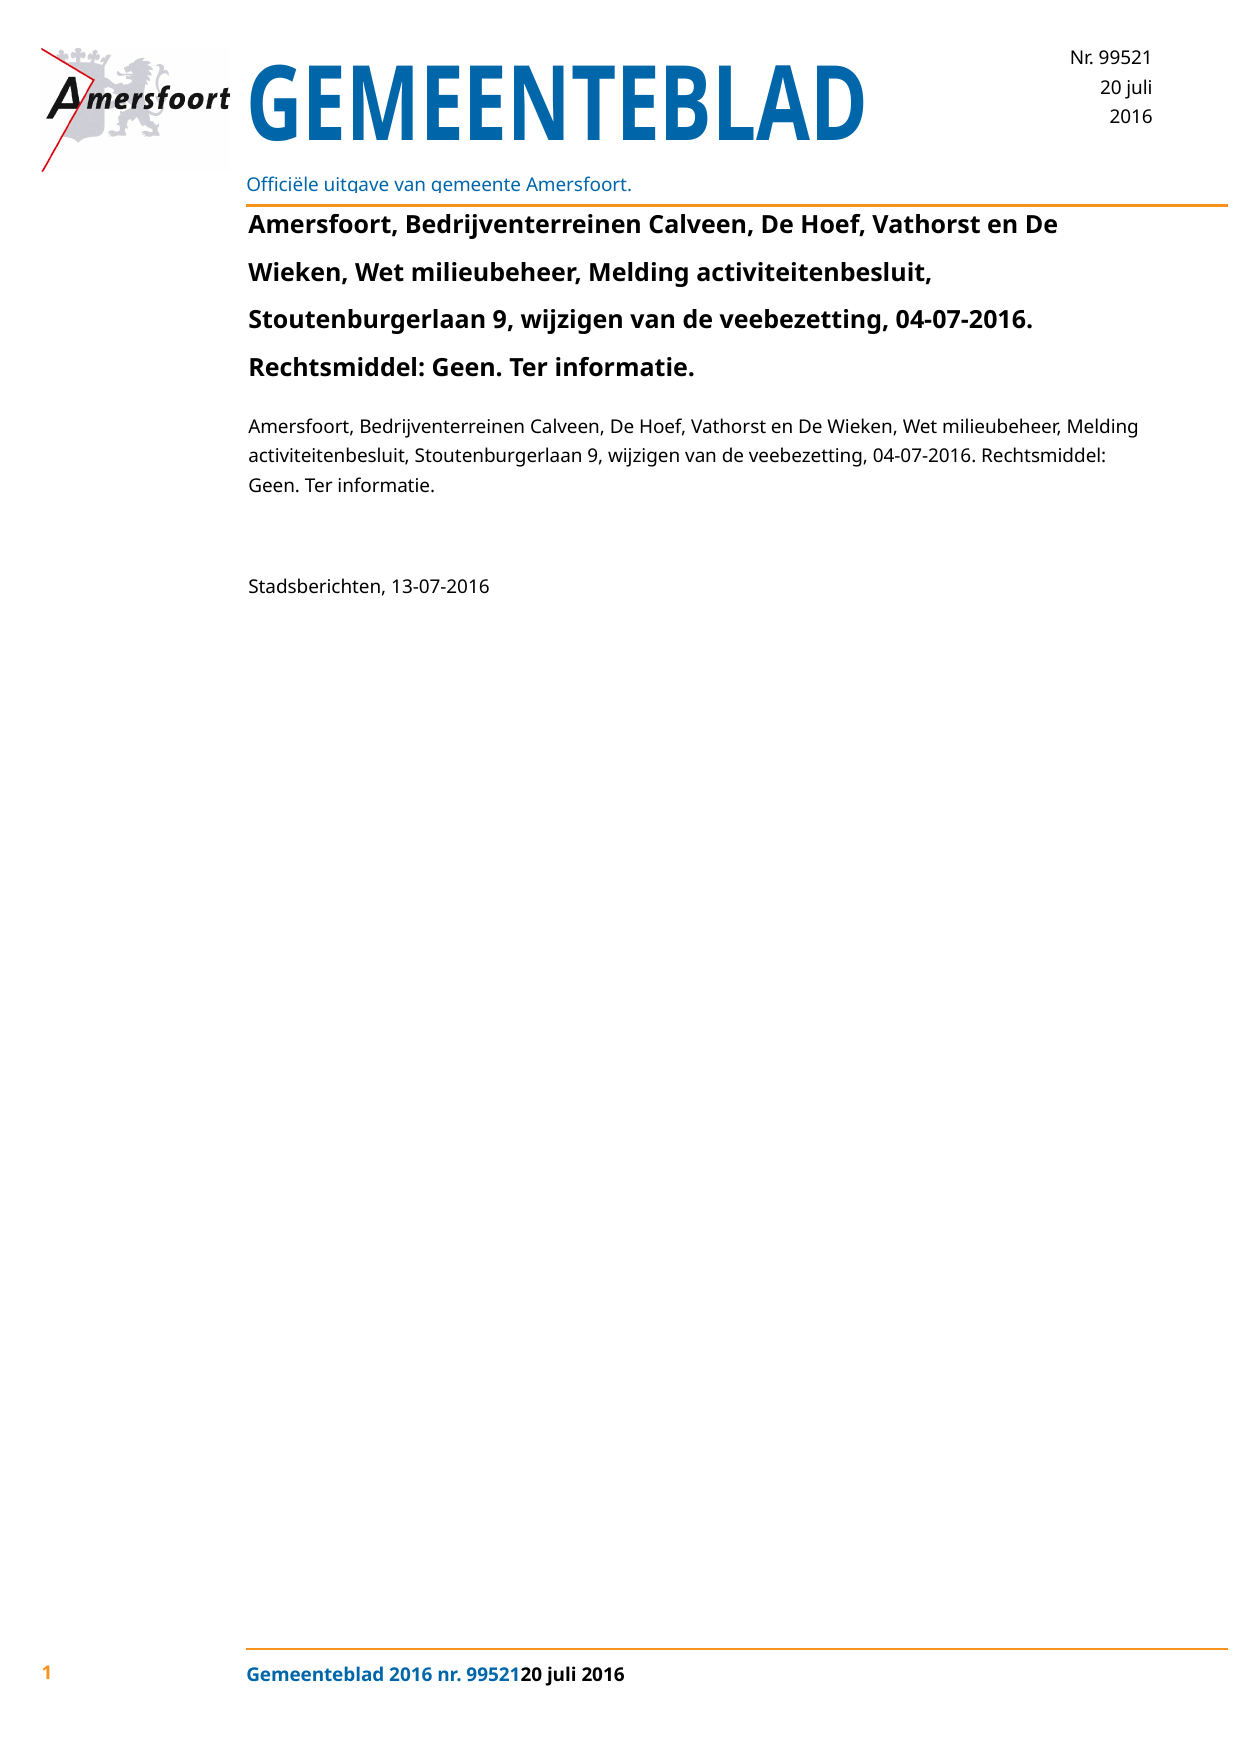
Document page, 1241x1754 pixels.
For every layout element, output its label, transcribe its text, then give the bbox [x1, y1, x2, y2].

text Amersfoort, Bedrijventerreinen Calveen, De Hoef, Vathorst en De Wieken, Wet milieubeheer, Melding activiteitenbesluit, Stoutenburgerlaan 9, wijzigen van de veebezetting, 04-07-2016. Rechtsmiddel: Geen. Ter informatie. [248, 413, 1152, 498]
text Stadsberichten, 13-07-2016 [248, 573, 1152, 599]
text Amersfoort, Bedrijventerreinen Calveen, De Hoef, Vathorst en De Wieken, Wet milieubeheer, Melding activiteitenbesluit, Stoutenburgerlaan 9, wijzigen van de veebezetting, 04-07-2016. Rechtsmiddel: Geen. Ter informatie. [248, 207, 1152, 384]
picture [41, 47, 231, 172]
